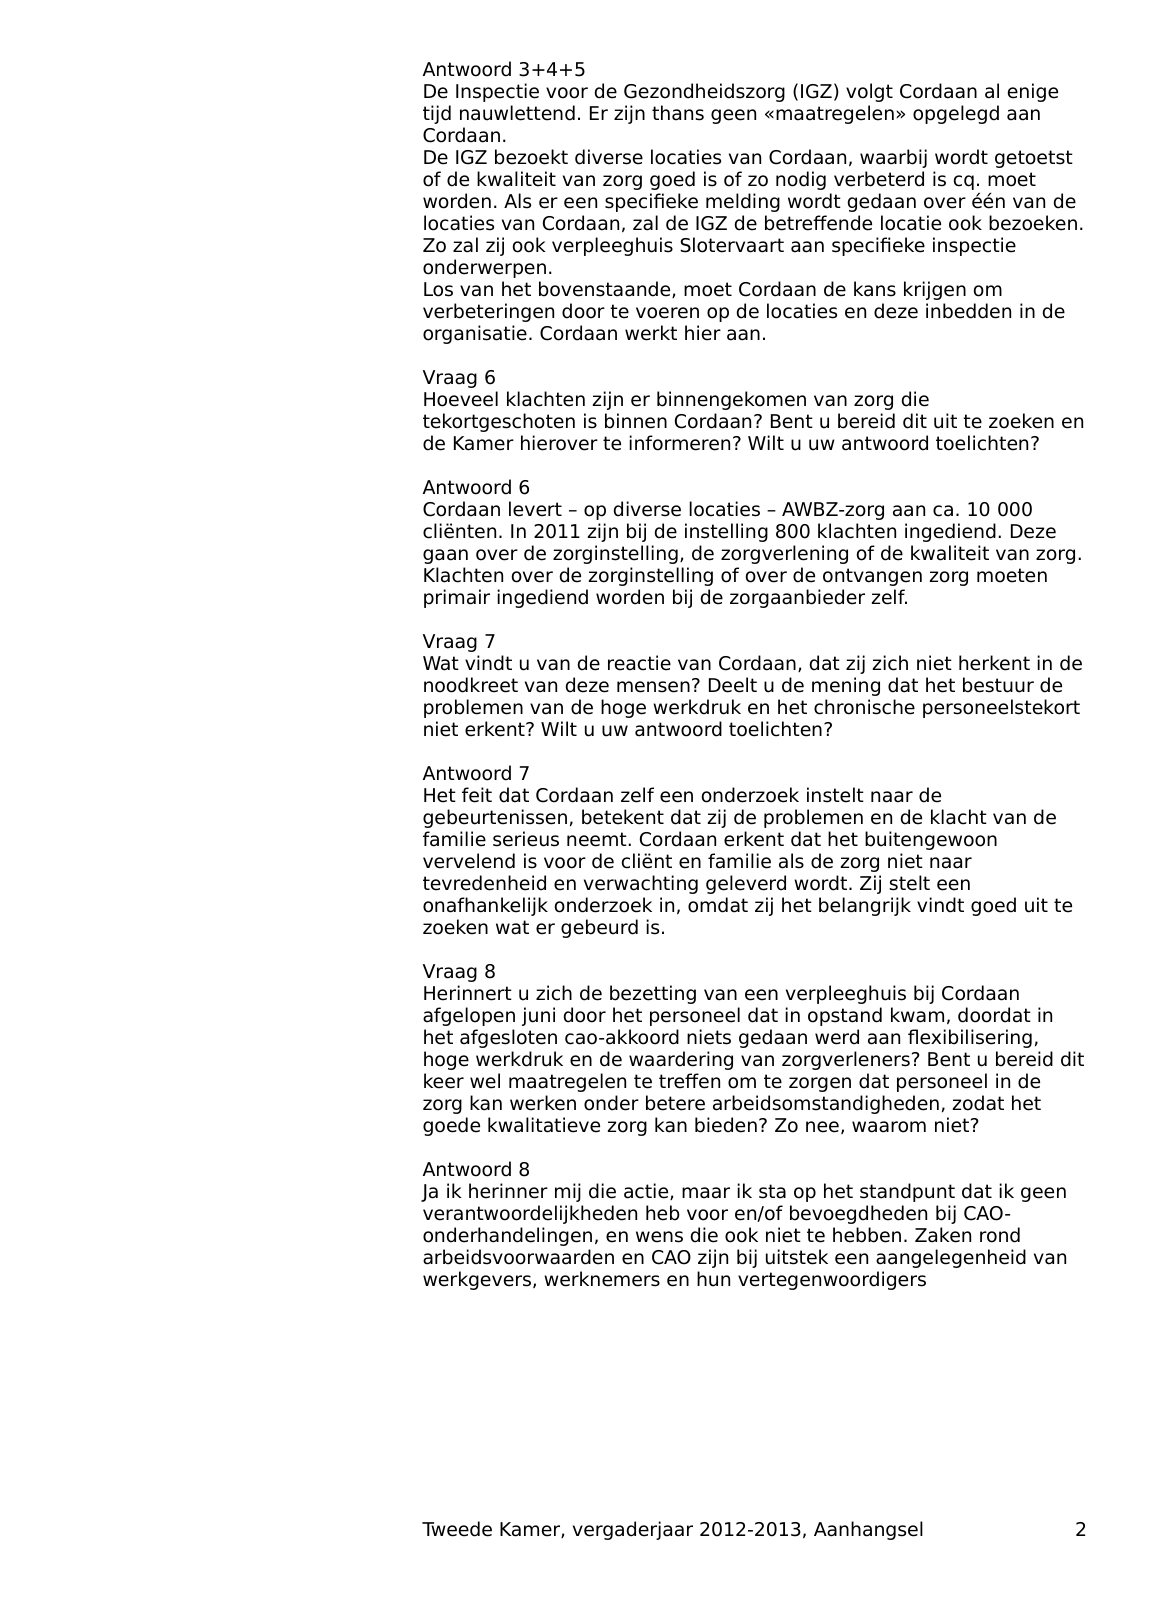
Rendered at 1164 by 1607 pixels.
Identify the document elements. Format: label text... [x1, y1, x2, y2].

text Het feit dat Cordaan zelf een onderzoek instelt naar de gebeurtenissen, betekent dat zij de problemen en de klacht van de familie serieus neemt. Cordaan erkent dat het buitengewoon vervelend is voor de cliënt en familie als de zorg niet naar tevredenheid en verwachting geleverd wordt. Zij stelt een onafhankelijk onderzoek in, omdat zij het belangrijk vindt goed uit te zoeken wat er gebeurd is. [422, 785, 1087, 939]
text Ja ik herinner mij die actie, maar ik sta op het standpunt dat ik geen verantwoordelijkheden heb voor en/of bevoegdheden bij CAO-onderhandelingen, en wens die ook niet te hebben. Zaken rond arbeidsvoorwaarden en CAO zijn bij uitstek een aangelegenheid van werkgevers, werknemers en hun vertegenwoordigers [422, 1181, 1087, 1291]
text Antwoord 8 [422, 1159, 1087, 1181]
text Herinnert u zich de bezetting van een verpleeghuis bij Cordaan afgelopen juni door het personeel dat in opstand kwam, doordat in het afgesloten cao-akkoord niets gedaan werd aan flexibilisering, hoge werkdruk en de waardering van zorgverleners? Bent u bereid dit keer wel maatregelen te treffen om te zorgen dat personeel in de zorg kan werken onder betere arbeidsomstandigheden, zodat het goede kwalitatieve zorg kan bieden? Zo nee, waarom niet? [422, 983, 1087, 1137]
text Hoeveel klachten zijn er binnengekomen van zorg die tekortgeschoten is binnen Cordaan? Bent u bereid dit uit te zoeken en de Kamer hierover te informeren? Wilt u uw antwoord toelichten? [422, 389, 1087, 455]
text Vraag 6 [422, 367, 1087, 389]
text Antwoord 6 [422, 477, 1087, 499]
text Vraag 7 [422, 631, 1087, 653]
text Vraag 8 [422, 961, 1087, 983]
text De Inspectie voor de Gezondheidszorg (IGZ) volgt Cordaan al enige tijd nauwlettend. Er zijn thans geen «maatregelen» opgelegd aan Cordaan. [422, 81, 1087, 147]
text Los van het bovenstaande, moet Cordaan de kans krijgen om verbeteringen door te voeren op de locaties en deze inbedden in de organisatie. Cordaan werkt hier aan. [422, 279, 1087, 345]
text Cordaan levert – op diverse locaties – AWBZ-zorg aan ca. 10 000 cliënten. In 2011 zijn bij de instelling 800 klachten ingediend. Deze gaan over de zorginstelling, de zorgverlening of de kwaliteit van zorg. Klachten over de zorginstelling of over de ontvangen zorg moeten primair ingediend worden bij de zorgaanbieder zelf. [422, 499, 1087, 609]
text Antwoord 7 [422, 763, 1087, 785]
text Antwoord 3+4+5 [422, 59, 1087, 81]
text Wat vindt u van de reactie van Cordaan, dat zij zich niet herkent in de noodkreet van deze mensen? Deelt u de mening dat het bestuur de problemen van de hoge werkdruk en het chronische personeelstekort niet erkent? Wilt u uw antwoord toelichten? [422, 653, 1087, 741]
text De IGZ bezoekt diverse locaties van Cordaan, waarbij wordt getoetst of de kwaliteit van zorg goed is of zo nodig verbeterd is cq. moet worden. Als er een specifieke melding wordt gedaan over één van de locaties van Cordaan, zal de IGZ de betreffende locatie ook bezoeken. Zo zal zij ook verpleeghuis Slotervaart aan specifieke inspectie onderwerpen. [422, 147, 1087, 279]
